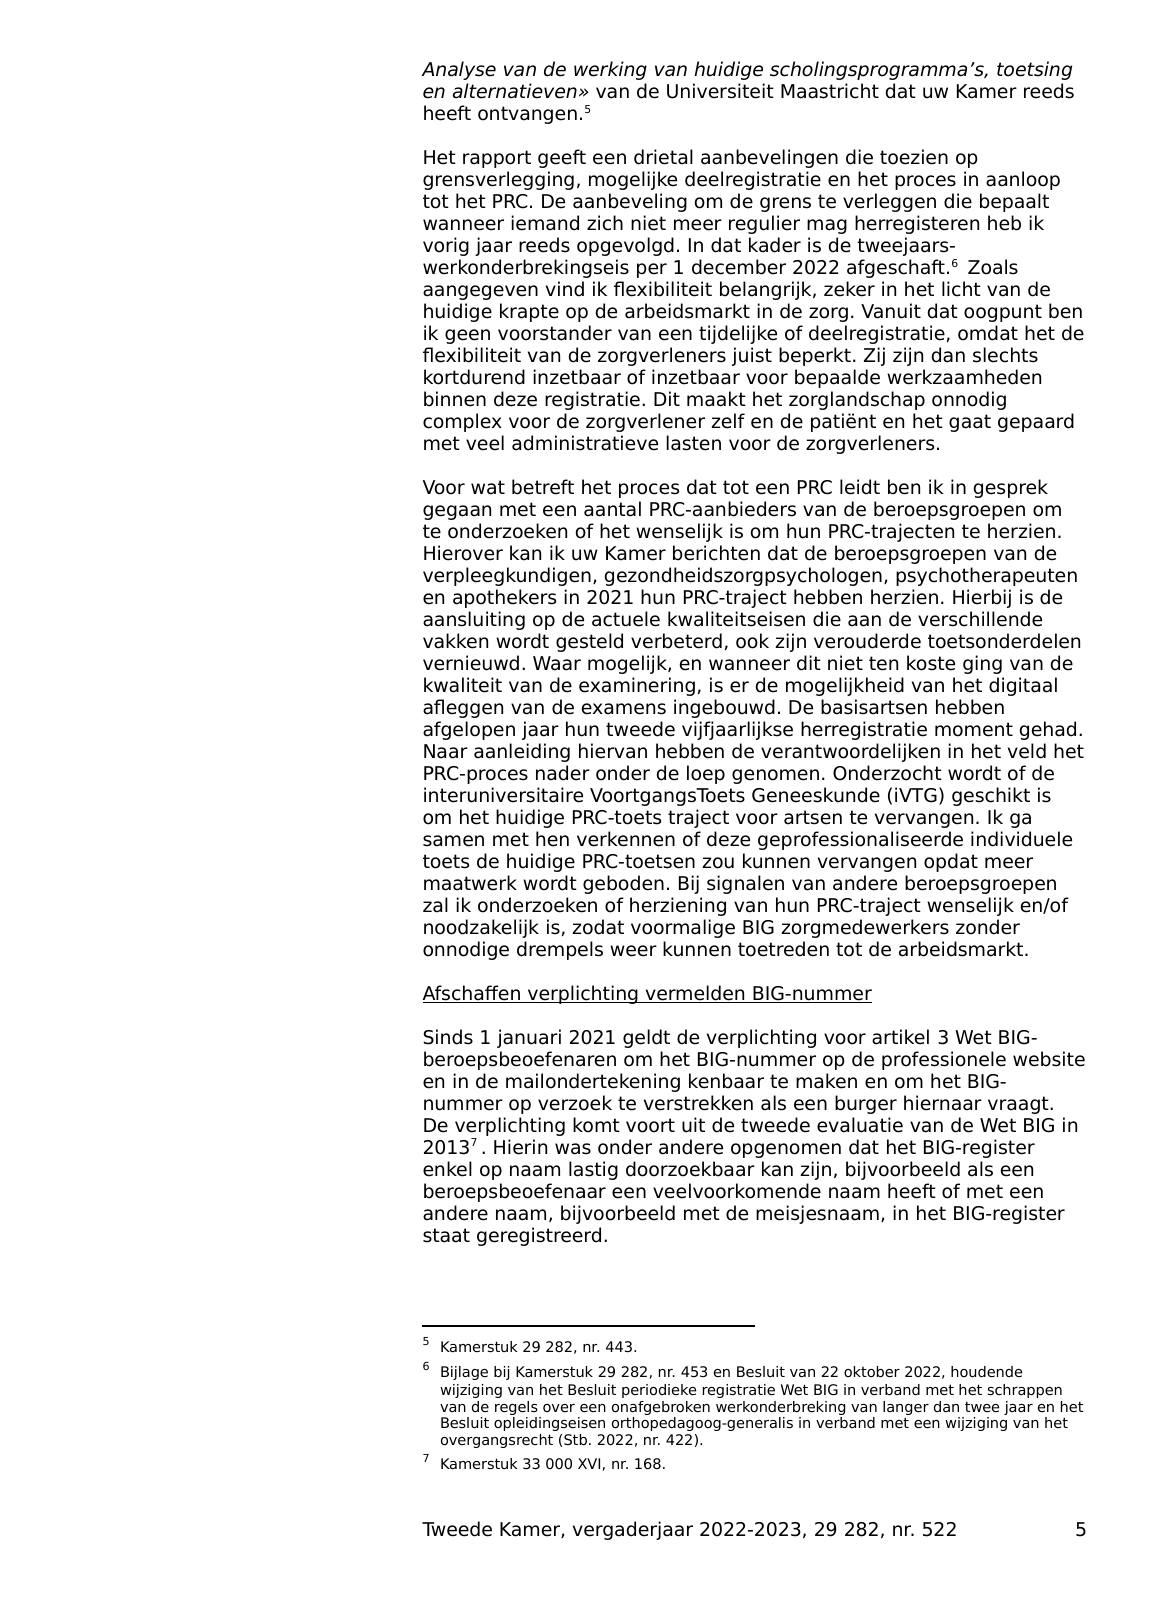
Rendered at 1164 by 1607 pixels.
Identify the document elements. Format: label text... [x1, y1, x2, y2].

text Analyse van de werking van huidige scholingsprogramma’s, toetsing en alternatieven» van de Universiteit Maastricht dat uw Kamer reeds heeft ontvangen. [422, 59, 1087, 125]
text Bijlage bij Kamerstuk 29 282, nr. 453 en Besluit van 22 oktober 2022, houdende wijziging van het Besluit periodieke registratie Wet BIG in verband met het schrappen van de regels over een onafgebroken werkonderbreking van langer dan twee jaar en het Besluit opleidingseisen orthopedagoog-generalis in verband met een wijziging van het overgangsrecht (Stb. 2022, nr. 422). [422, 1360, 1087, 1449]
text Het rapport geeft een drietal aanbevelingen die toezien op grensverlegging, mogelijke deelregistratie en het proces in aanloop tot het PRC. De aanbeveling om de grens te verleggen die bepaalt wanneer iemand zich niet meer regulier mag herregisteren heb ik vorig jaar reeds opgevolgd. In dat kader is de tweejaars-werkonderbrekingseis per 1 december 2022 afgeschaft. Zoals aangegeven vind ik flexibiliteit belangrijk, zeker in het licht van de huidige krapte op de arbeidsmarkt in de zorg. Vanuit dat oogpunt ben ik geen voorstander van een tijdelijke of deelregistratie, omdat het de flexibiliteit van de zorgverleners juist beperkt. Zij zijn dan slechts kortdurend inzetbaar of inzetbaar voor bepaalde werkzaamheden binnen deze registratie. Dit maakt het zorglandschap onnodig complex voor de zorgverlener zelf en de patiënt en het gaat gepaard met veel administratieve lasten voor de zorgverleners. [422, 147, 1087, 455]
text Voor wat betreft het proces dat tot een PRC leidt ben ik in gesprek gegaan met een aantal PRC-aanbieders van de beroepsgroepen om te onderzoeken of het wenselijk is om hun PRC-trajecten te herzien. Hierover kan ik uw Kamer berichten dat de beroepsgroepen van de verpleegkundigen, gezondheidszorgpsychologen, psychotherapeuten en apothekers in 2021 hun PRC-traject hebben herzien. Hierbij is de aansluiting op de actuele kwaliteitseisen die aan de verschillende vakken wordt gesteld verbeterd, ook zijn verouderde toetsonderdelen vernieuwd. Waar mogelijk, en wanneer dit niet ten koste ging van de kwaliteit van de examinering, is er de mogelijkheid van het digitaal afleggen van de examens ingebouwd. De basisartsen hebben afgelopen jaar hun tweede vijfjaarlijkse herregistratie moment gehad. Naar aanleiding hiervan hebben de verantwoordelijken in het veld het PRC-proces nader onder de loep genomen. Onderzocht wordt of de interuniversitaire VoortgangsToets Geneeskunde (iVTG) geschikt is om het huidige PRC-toets traject voor artsen te vervangen. Ik ga samen met hen verkennen of deze geprofessionaliseerde individuele toets de huidige PRC-toetsen zou kunnen vervangen opdat meer maatwerk wordt geboden. Bij signalen van andere beroepsgroepen zal ik onderzoeken of herziening van hun PRC-traject wenselijk en/of noodzakelijk is, zodat voormalige BIG zorgmedewerkers zonder onnodige drempels weer kunnen toetreden tot de arbeidsmarkt. [422, 477, 1087, 961]
subtitle Afschaffen verplichting vermelden BIG-nummer [422, 983, 1087, 1005]
text Kamerstuk 33 000 XVI, nr. 168. [422, 1452, 1087, 1474]
text Sinds 1 januari 2021 geldt de verplichting voor artikel 3 Wet BIG-beroepsbeoefenaren om het BIG-nummer op de professionele website en in de mailondertekening kenbaar te maken en om het BIG-nummer op verzoek te verstrekken als een burger hiernaar vraagt. De verplichting komt voort uit de tweede evaluatie van de Wet BIG in 2013. Hierin was onder andere opgenomen dat het BIG-register enkel op naam lastig doorzoekbaar kan zijn, bijvoorbeeld als een beroepsbeoefenaar een veelvoorkomende naam heeft of met een andere naam, bijvoorbeeld met de meisjesnaam, in het BIG-register staat geregistreerd. [422, 1027, 1087, 1247]
text Kamerstuk 29 282, nr. 443. [422, 1335, 1087, 1357]
